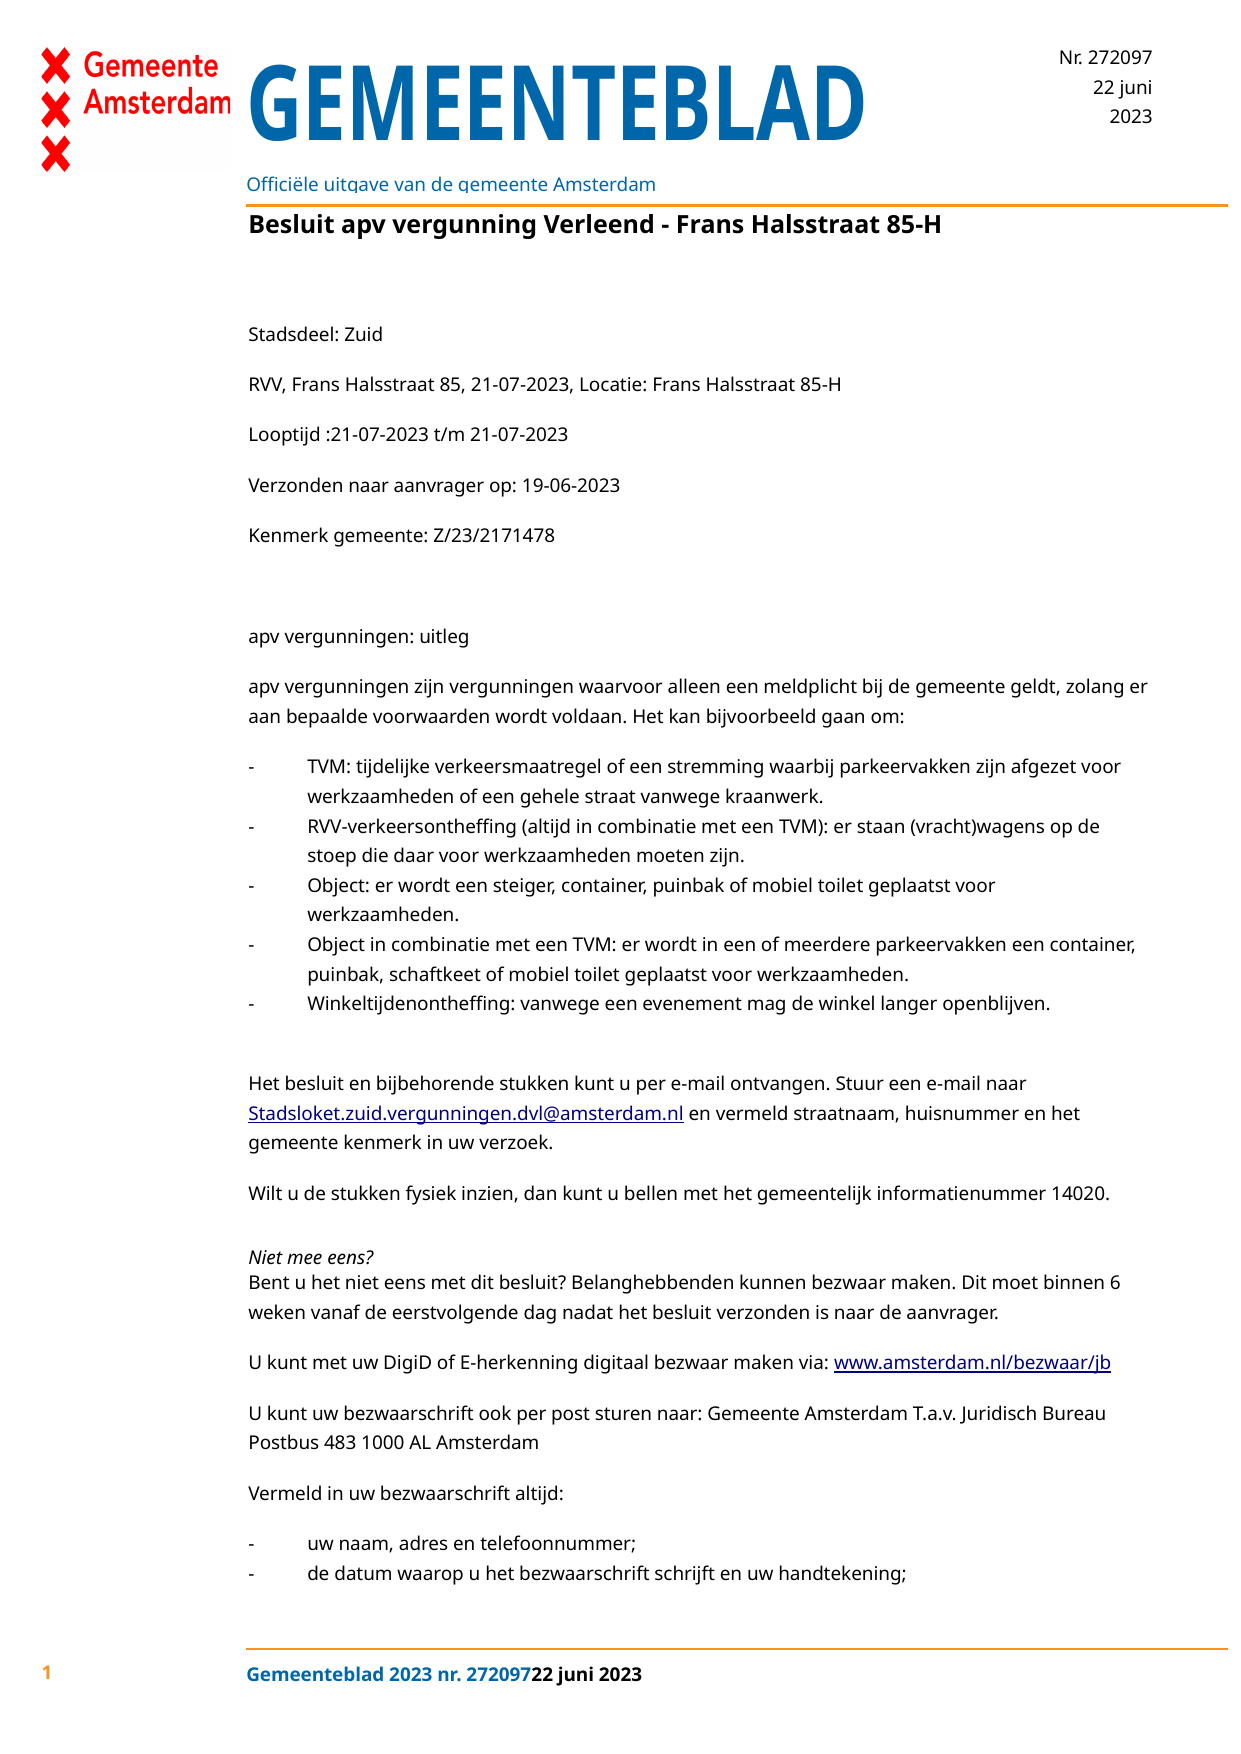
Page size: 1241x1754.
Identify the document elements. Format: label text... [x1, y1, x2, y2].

picture [41, 47, 231, 172]
list uw naam, adres en telefoonnummer; [248, 1530, 1152, 1556]
list de datum waarop u het bezwaarschrift schrijft en uw handtekening; [248, 1560, 1152, 1586]
text Het besluit en bijbehorende stukken kunt u per e-mail ontvangen. Stuur een e-mail naar Stadsloket.zuid.vergunningen.dvl@amsterdam.nl en vermeld straatnaam, huisnummer en het gemeente kenmerk in uw verzoek. [248, 1070, 1152, 1155]
text Kenmerk gemeente: Z/23/2171478 [248, 522, 1152, 548]
text Niet mee eens? [248, 1244, 1152, 1269]
text apv vergunningen zijn vergunningen waarvoor alleen een meldplicht bij de gemeente geldt, zolang er aan bepaalde voorwaarden wordt voldaan. Het kan bijvoorbeeld gaan om: [248, 674, 1152, 729]
text U kunt uw bezwaarschrift ook per post sturen naar: Gemeente Amsterdam T.a.v. Juridisch Bureau Postbus 483 1000 AL Amsterdam [248, 1400, 1152, 1455]
text apv vergunningen: uitleg [248, 623, 1152, 649]
text Bent u het niet eens met dit besluit? Belanghebbenden kunnen bezwaar maken. Dit moet binnen 6 weken vanaf de eerstvolgende dag nadat het besluit verzonden is naar de aanvrager. [248, 1269, 1152, 1325]
text Looptijd :21-07-2023 t/m 21-07-2023 [248, 422, 1152, 447]
list Object: er wordt een steiger, container, puinbak of mobiel toilet geplaatst voor werkzaamheden. [248, 872, 1152, 927]
text Stadsdeel: Zuid [248, 321, 1152, 346]
list Object in combinatie met een TVM: er wordt in een of meerdere parkeervakken een container, puinbak, schaftkeet of mobiel toilet geplaatst voor werkzaamheden. [248, 931, 1152, 986]
text Vermeld in uw bezwaarschrift altijd: [248, 1480, 1152, 1506]
text Besluit apv vergunning Verleend - Frans Halsstraat 85-H [248, 207, 1152, 241]
text RVV, Frans Halsstraat 85, 21-07-2023, Locatie: Frans Halsstraat 85-H [248, 371, 1152, 397]
list RVV-verkeersontheffing (altijd in combinatie met een TVM): er staan (vracht)wagens op de stoep die daar voor werkzaamheden moeten zijn. [248, 813, 1152, 868]
text Verzonden naar aanvrager op: 19-06-2023 [248, 472, 1152, 498]
list Winkeltijdenontheffing: vanwege een evenement mag de winkel langer openblijven. [248, 990, 1152, 1016]
list TVM: tijdelijke verkeersmaatregel of een stremming waarbij parkeervakken zijn afgezet voor werkzaamheden of een gehele straat vanwege kraanwerk. [248, 754, 1152, 809]
text U kunt met uw DigiD of E-herkenning digitaal bezwaar maken via: www.amsterdam.nl/bezwaar/jb [248, 1349, 1152, 1375]
text Wilt u de stukken fysiek inzien, dan kunt u bellen met het gemeentelijk informatienummer 14020. [248, 1180, 1152, 1206]
